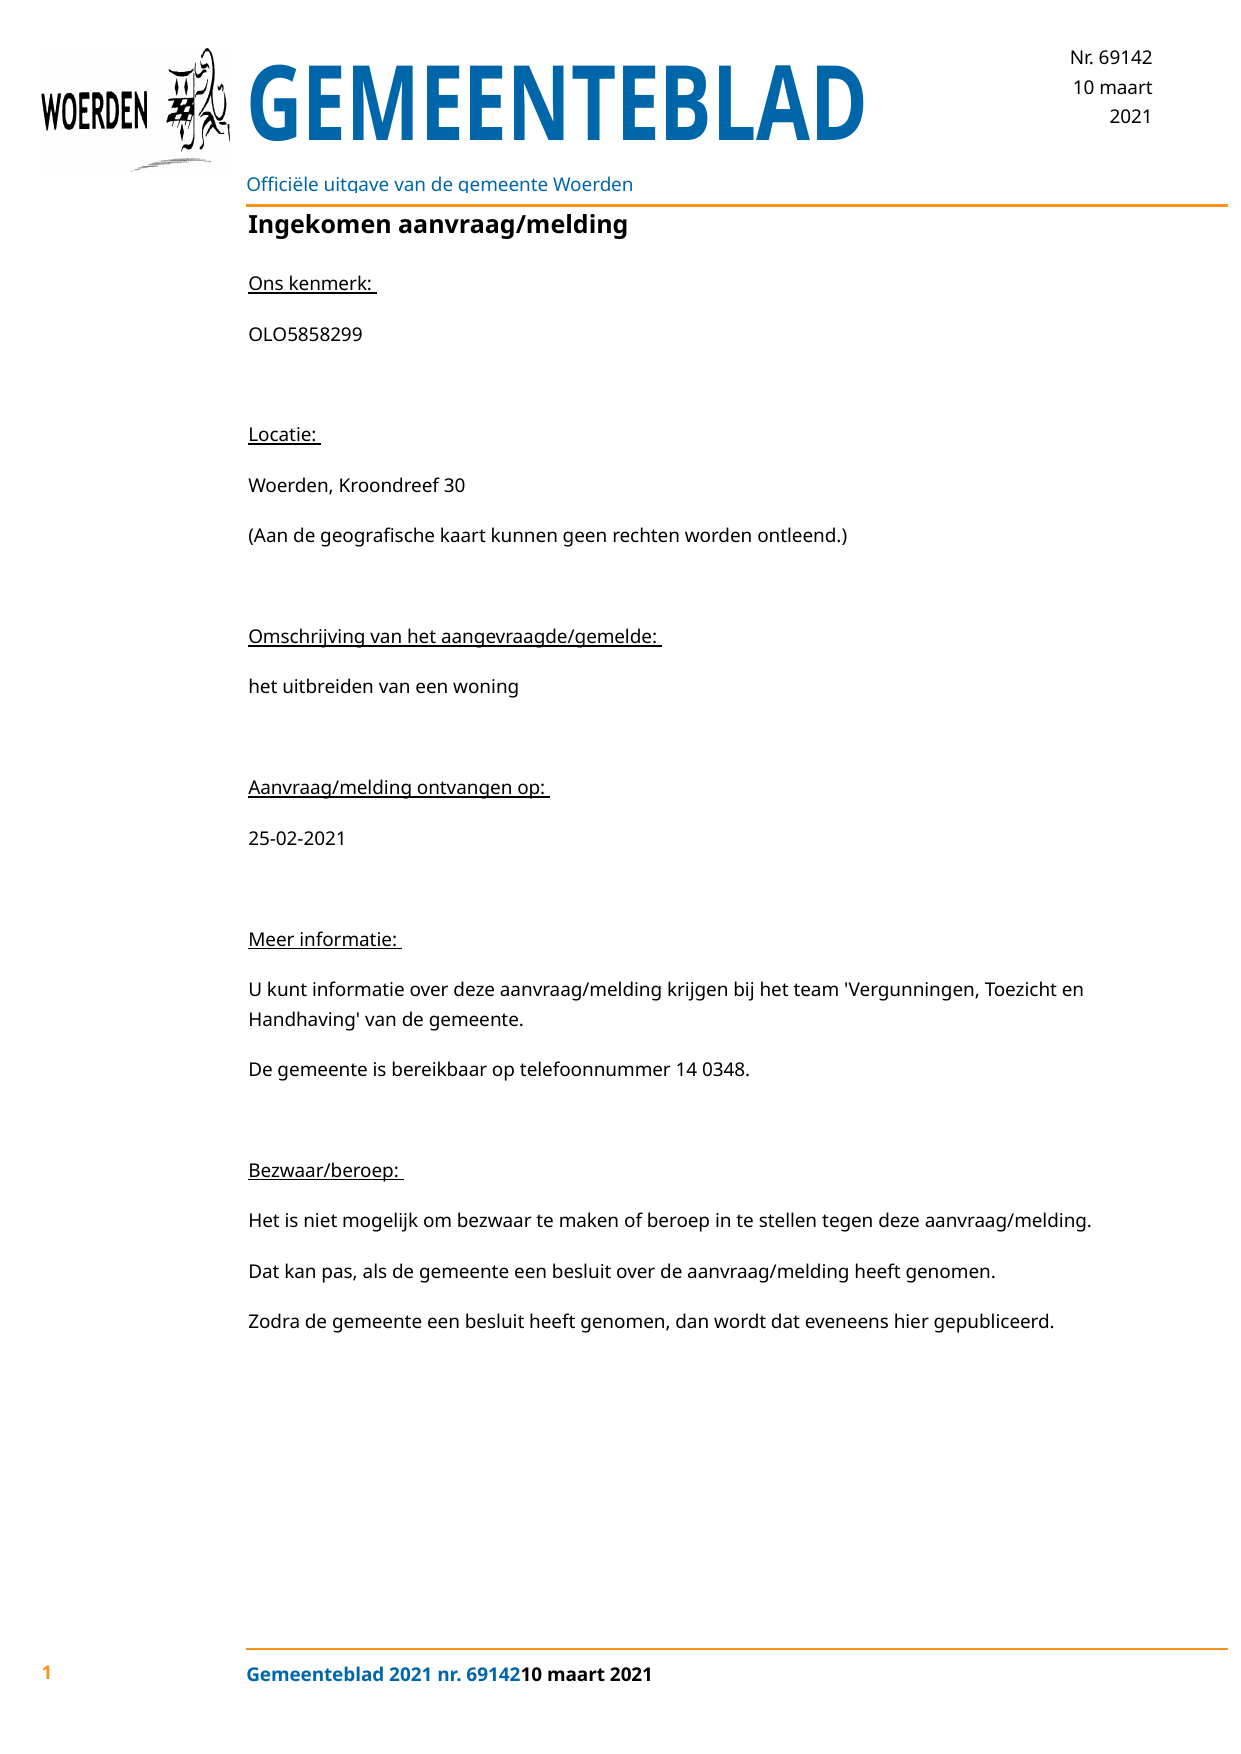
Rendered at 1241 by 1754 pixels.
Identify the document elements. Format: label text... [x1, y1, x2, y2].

text Aanvraag/melding ontvangen op: [248, 774, 1152, 800]
text OLO5858299 [248, 321, 1152, 346]
text Het is niet mogelijk om bezwaar te maken of beroep in te stellen tegen deze aanvraag/melding. [248, 1207, 1152, 1233]
text Woerden, Kroondreef 30 [248, 472, 1152, 498]
text het uitbreiden van een woning [248, 674, 1152, 699]
text U kunt informatie over deze aanvraag/melding krijgen bij het team 'Vergunningen, Toezicht en Handhaving' van de gemeente. [248, 976, 1152, 1031]
text Bezwaar/beroep: [248, 1157, 1152, 1183]
text 25-02-2021 [248, 825, 1152, 851]
text Meer informatie: [248, 926, 1152, 951]
text Dat kan pas, als de gemeente een besluit over de aanvraag/melding heeft genomen. [248, 1258, 1152, 1283]
text (Aan de geografische kaart kunnen geen rechten worden ontleend.) [248, 522, 1152, 548]
picture [41, 47, 231, 172]
text De gemeente is bereikbaar op telefoonnummer 14 0348. [248, 1056, 1152, 1082]
text Locatie: [248, 422, 1152, 447]
text Omschrijving van het aangevraagde/gemelde: [248, 623, 1152, 649]
text Ingekomen aanvraag/melding [248, 207, 1152, 241]
text Ons kenmerk: [248, 270, 1152, 296]
text Zodra de gemeente een besluit heeft genomen, dan wordt dat eveneens hier gepubliceerd. [248, 1308, 1152, 1334]
